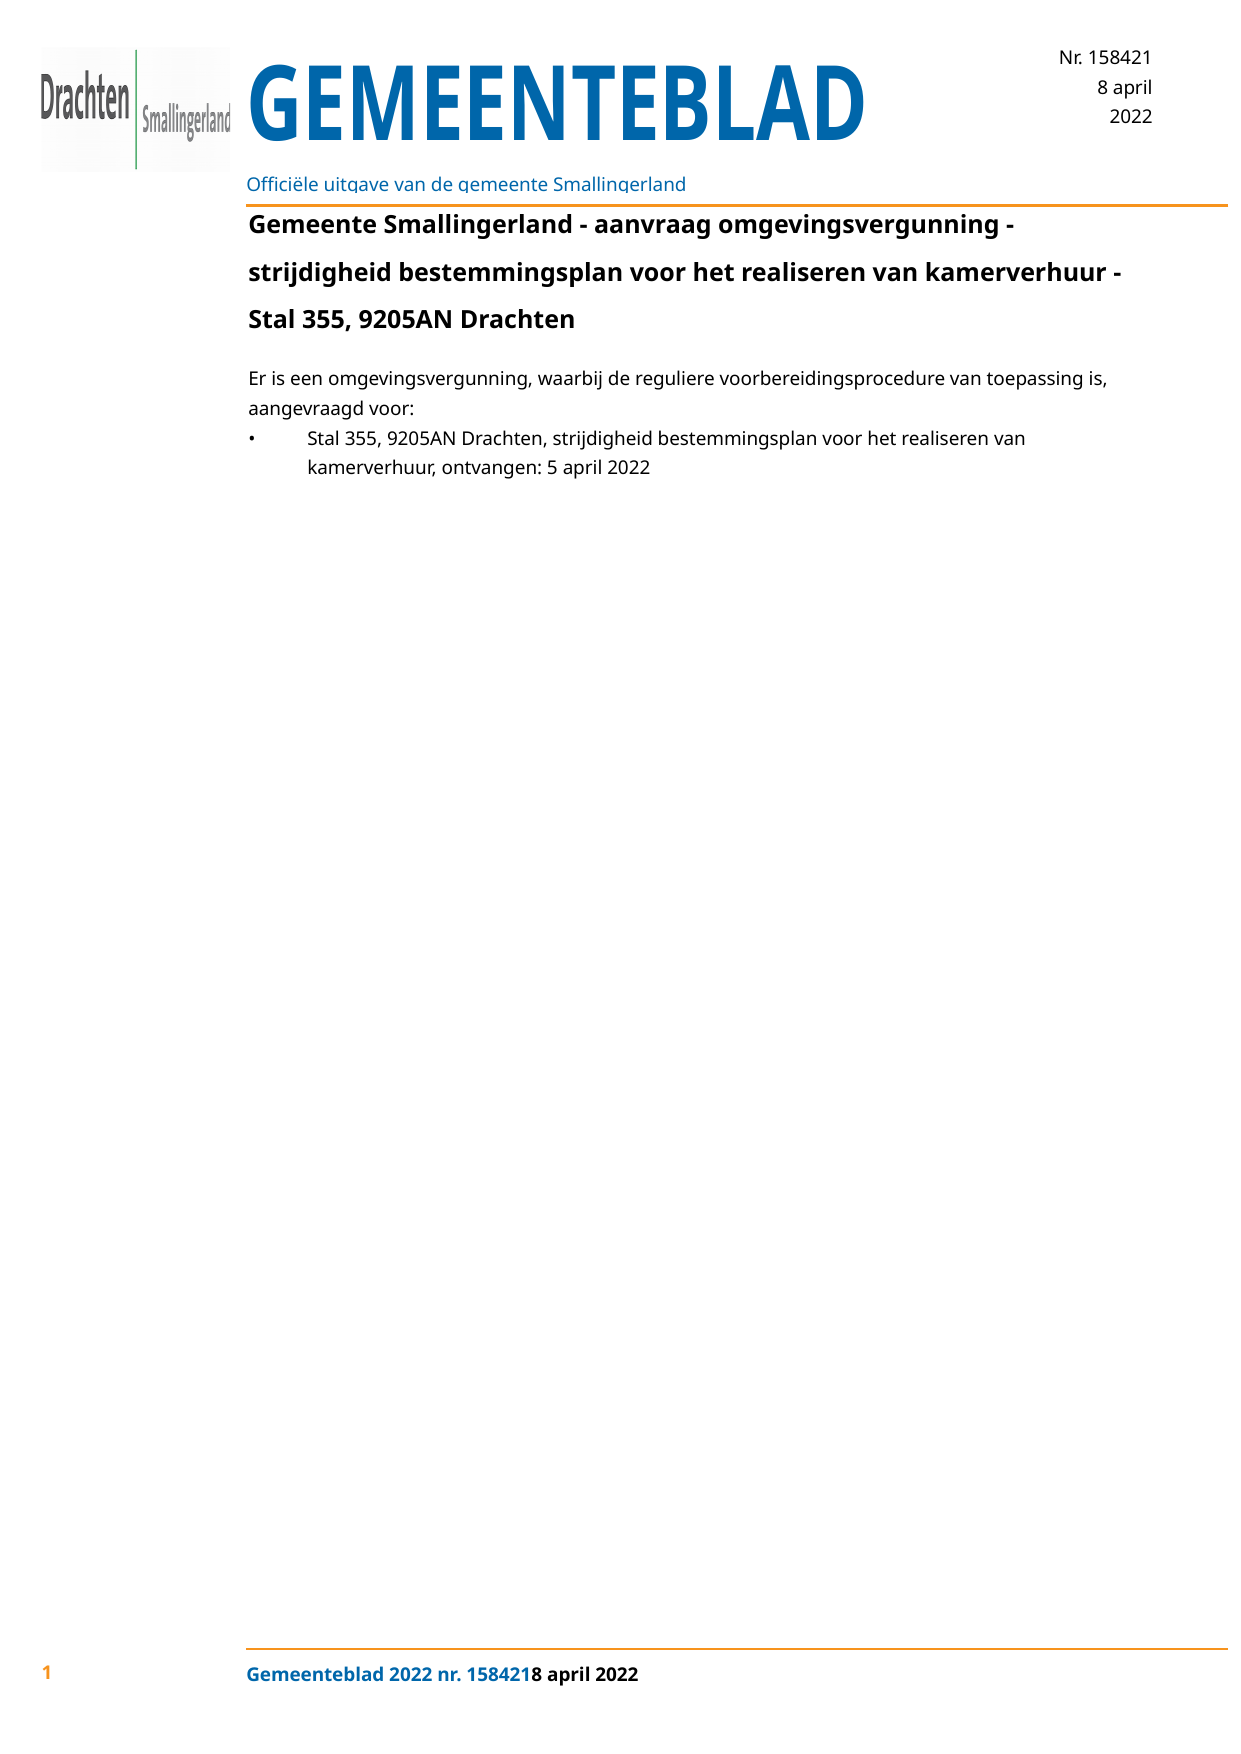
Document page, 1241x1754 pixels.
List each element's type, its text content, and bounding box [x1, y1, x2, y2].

picture [41, 47, 231, 172]
text Er is een omgevingsvergunning, waarbij de reguliere voorbereidingsprocedure van toepassing is, aangevraagd voor: [248, 366, 1152, 421]
list Stal 355, 9205AN Drachten, strijdigheid bestemmingsplan voor het realiseren van kamerverhuur, ontvangen: 5 april 2022 [248, 425, 1152, 480]
text Gemeente Smallingerland - aanvraag omgevingsvergunning - strijdigheid bestemmingsplan voor het realiseren van kamerverhuur - Stal 355, 9205AN Drachten [248, 207, 1152, 336]
